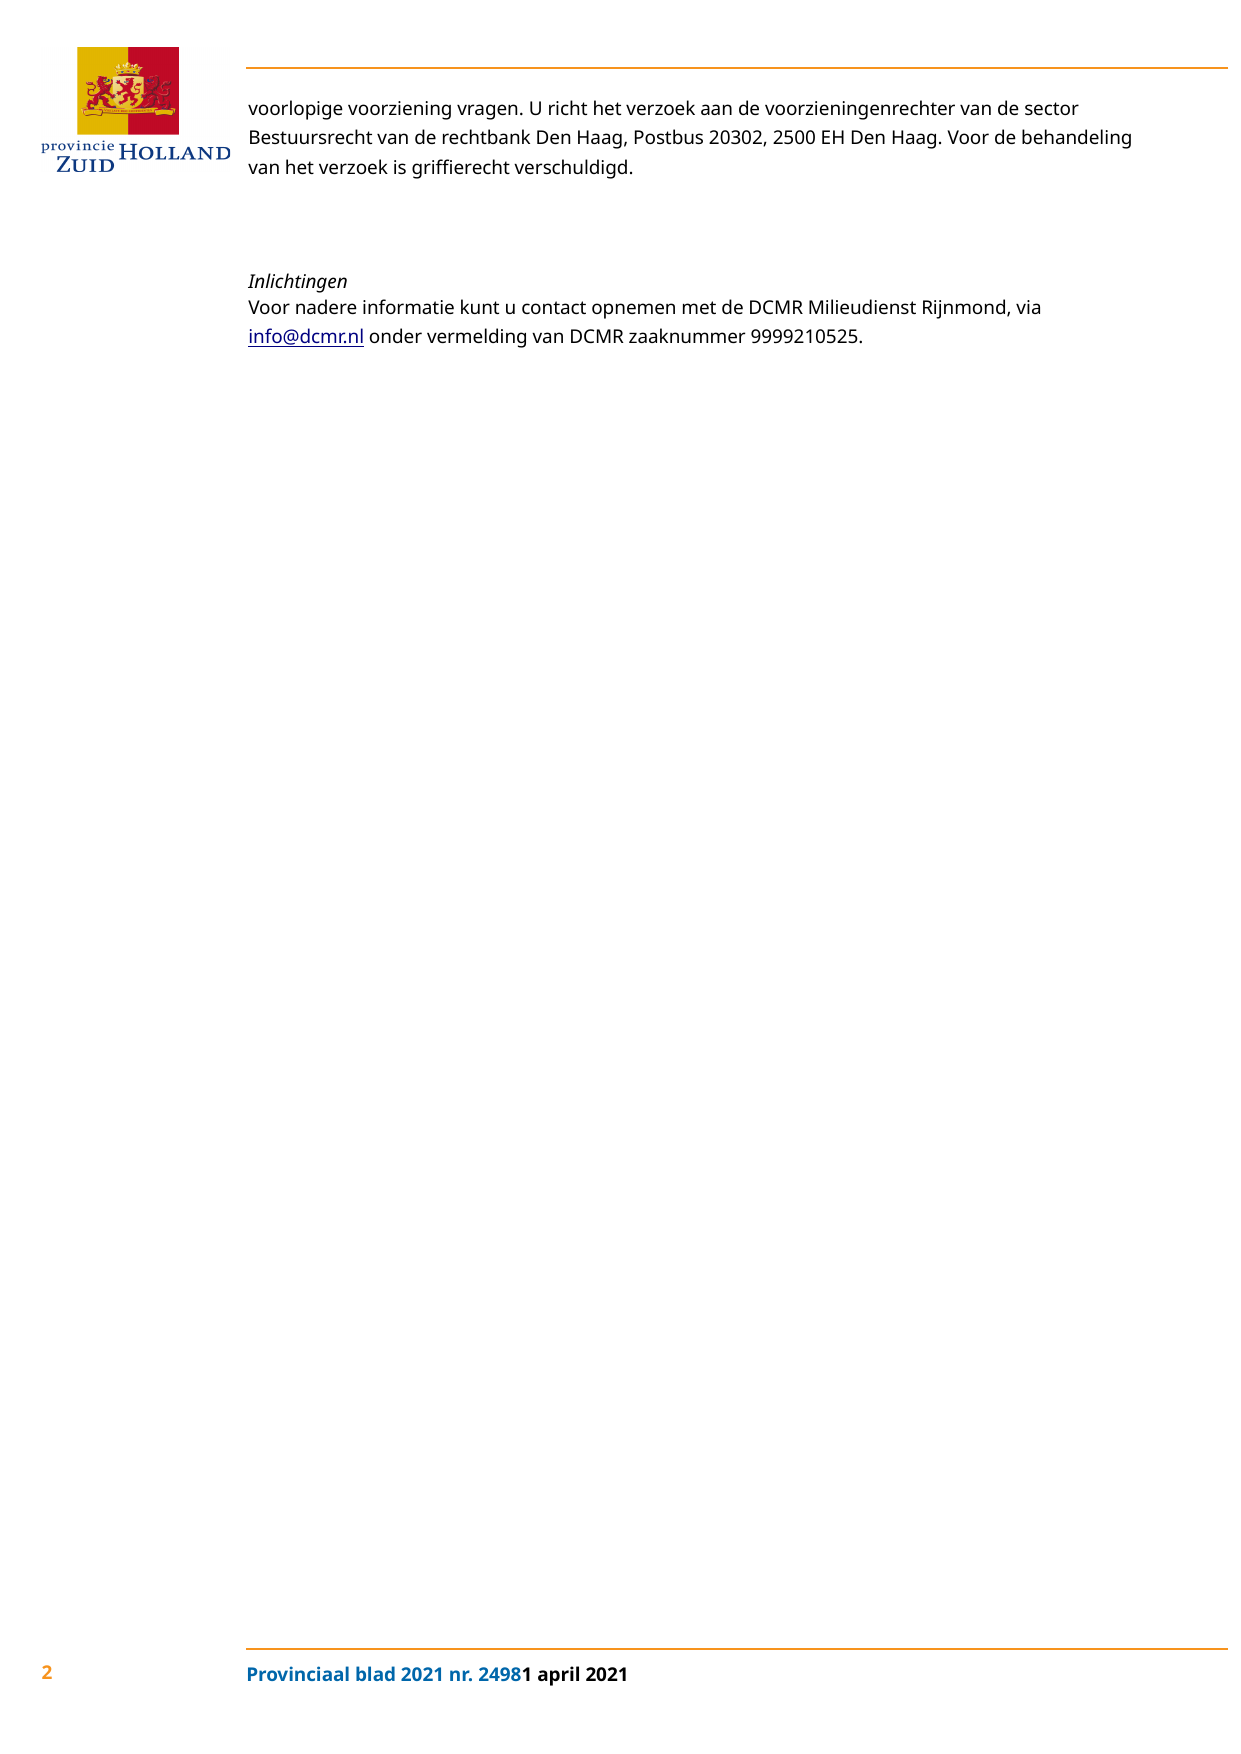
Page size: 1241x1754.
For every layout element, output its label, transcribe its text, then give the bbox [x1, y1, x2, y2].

text Inlichtingen [248, 268, 1152, 294]
text Voor nadere informatie kunt u contact opnemen met de DCMR Milieudienst Rijnmond, via info@dcmr.nl onder vermelding van DCMR zaaknummer 9999210525. [248, 294, 1152, 349]
text voorlopige voorziening vragen. U richt het verzoek aan de voorzieningenrechter van de sector Bestuursrecht van de rechtbank Den Haag, Postbus 20302, 2500 EH Den Haag. Voor de behandeling van het verzoek is griffierecht verschuldigd. [248, 95, 1152, 180]
picture [41, 47, 231, 172]
